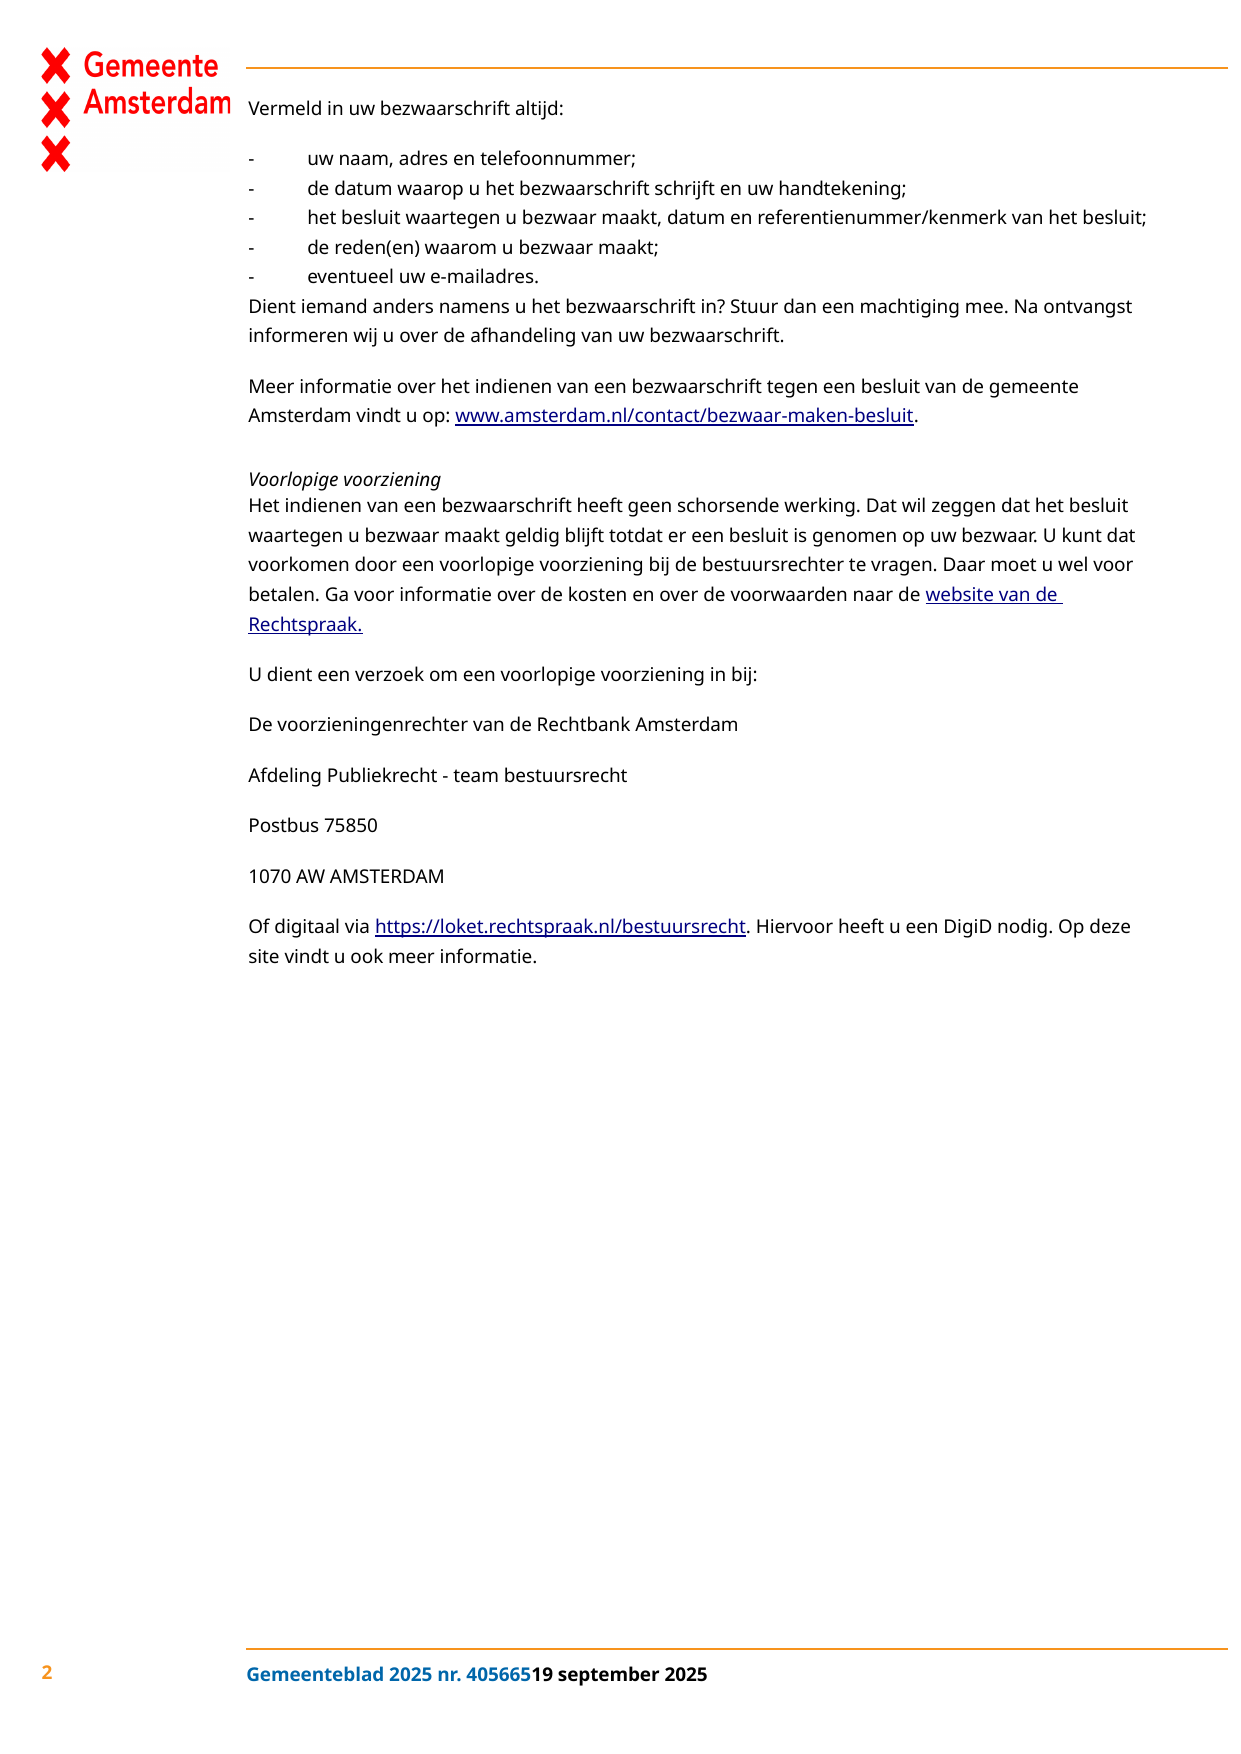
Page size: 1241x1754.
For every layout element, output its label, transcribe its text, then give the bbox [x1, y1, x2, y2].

text Vermeld in uw bezwaarschrift altijd: [248, 95, 1152, 121]
text Postbus 75850 [248, 812, 1152, 838]
picture [41, 47, 231, 172]
text 1070 AW AMSTERDAM [248, 863, 1152, 888]
list het besluit waartegen u bezwaar maakt, datum en referentienummer/kenmerk van het besluit; [248, 204, 1152, 230]
list eventueel uw e-mailadres. [248, 263, 1152, 289]
text Voorlopige voorziening [248, 467, 1152, 492]
list de reden(en) waarom u bezwaar maakt; [248, 234, 1152, 260]
text U dient een verzoek om een voorlopige voorziening in bij: [248, 661, 1152, 687]
text Meer informatie over het indienen van een bezwaarschrift tegen een besluit van de gemeente Amsterdam vindt u op: www.amsterdam.nl/contact/bezwaar-maken-besluit. [248, 373, 1152, 428]
list de datum waarop u het bezwaarschrift schrijft en uw handtekening; [248, 175, 1152, 201]
text Dient iemand anders namens u het bezwaarschrift in? Stuur dan een machtiging mee. Na ontvangst informeren wij u over de afhandeling van uw bezwaarschrift. [248, 293, 1152, 348]
text De voorzieningenrechter van de Rechtbank Amsterdam [248, 712, 1152, 737]
list uw naam, adres en telefoonnummer; [248, 145, 1152, 171]
text Het indienen van een bezwaarschrift heeft geen schorsende werking. Dat wil zeggen dat het besluit waartegen u bezwaar maakt geldig blijft totdat er een besluit is genomen op uw bezwaar. U kunt dat voorkomen door een voorlopige voorziening bij de bestuursrechter te vragen. Daar moet u wel voor betalen. Ga voor informatie over de kosten en over de voorwaarden naar de website van de Rechtspraak. [248, 492, 1152, 636]
text Afdeling Publiekrecht - team bestuursrecht [248, 762, 1152, 788]
text Of digitaal via https://loket.rechtspraak.nl/bestuursrecht. Hiervoor heeft u een DigiD nodig. Op deze site vindt u ook meer informatie. [248, 913, 1152, 968]
